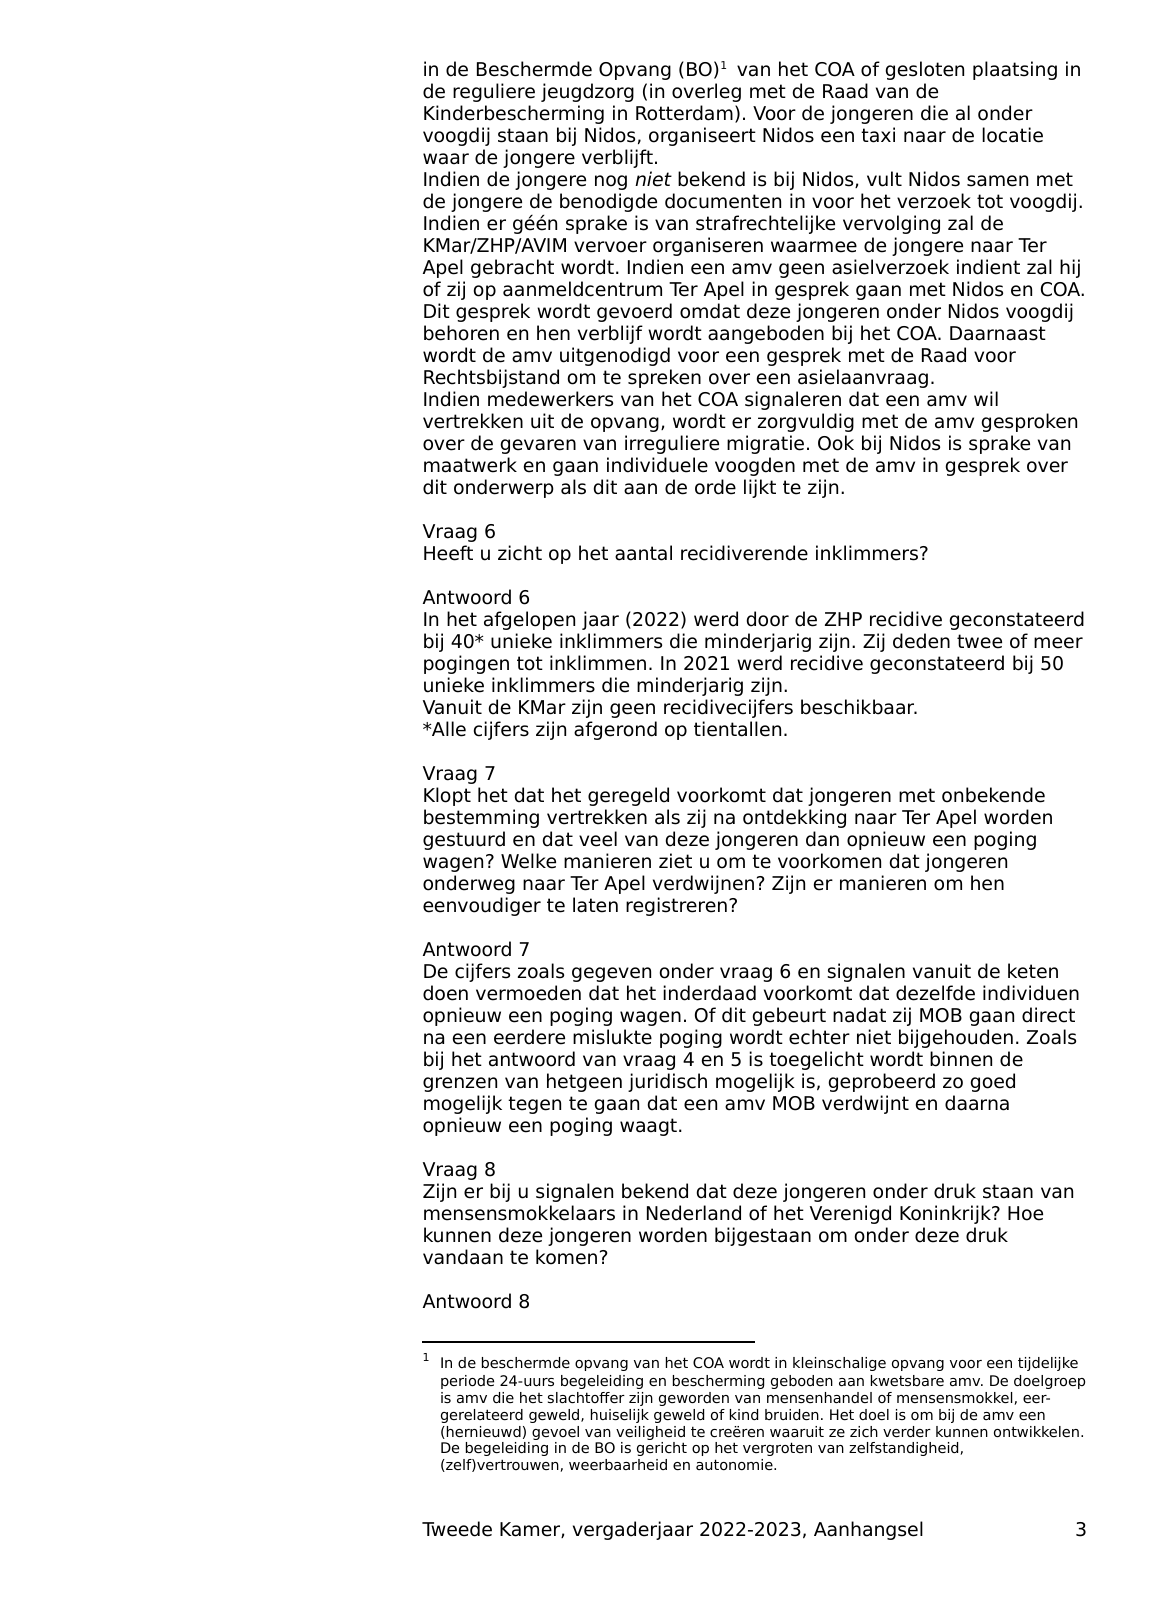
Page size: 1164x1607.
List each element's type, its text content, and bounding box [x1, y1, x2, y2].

text Indien medewerkers van het COA signaleren dat een amv wil vertrekken uit de opvang, wordt er zorgvuldig met de amv gesproken over de gevaren van irreguliere migratie. Ook bij Nidos is sprake van maatwerk en gaan individuele voogden met de amv in gesprek over dit onderwerp als dit aan de orde lijkt te zijn. [422, 389, 1087, 499]
text Antwoord 6 [422, 587, 1087, 609]
text Klopt het dat het geregeld voorkomt dat jongeren met onbekende bestemming vertrekken als zij na ontdekking naar Ter Apel worden gestuurd en dat veel van deze jongeren dan opnieuw een poging wagen? Welke manieren ziet u om te voorkomen dat jongeren onderweg naar Ter Apel verdwijnen? Zijn er manieren om hen eenvoudiger te laten registreren? [422, 785, 1087, 917]
text Vraag 7 [422, 763, 1087, 785]
text Vraag 8 [422, 1159, 1087, 1181]
text In de beschermde opvang van het COA wordt in kleinschalige opvang voor een tijdelijke periode 24-uurs begeleiding en bescherming geboden aan kwetsbare amv. De doelgroep is amv die het slachtoffer zijn geworden van mensenhandel of mensensmokkel, eer-gerelateerd geweld, huiselijk geweld of kind bruiden. Het doel is om bij de amv een (hernieuwd) gevoel van veiligheid te creëren waaruit ze zich verder kunnen ontwikkelen. De begeleiding in de BO is gericht op het vergroten van zelfstandigheid, (zelf)vertrouwen, weerbaarheid en autonomie. [422, 1351, 1087, 1474]
text Vanuit de KMar zijn geen recidivecijfers beschikbaar. [422, 697, 1087, 719]
text In het afgelopen jaar (2022) werd door de ZHP recidive geconstateerd bij 40* unieke inklimmers die minderjarig zijn. Zij deden twee of meer pogingen tot inklimmen. In 2021 werd recidive geconstateerd bij 50 unieke inklimmers die minderjarig zijn. [422, 609, 1087, 697]
text in de Beschermde Opvang (BO) van het COA of gesloten plaatsing in de reguliere jeugdzorg (in overleg met de Raad van de Kinderbescherming in Rotterdam). Voor de jongeren die al onder voogdij staan bij Nidos, organiseert Nidos een taxi naar de locatie waar de jongere verblijft. [422, 59, 1087, 169]
text *Alle cijfers zijn afgerond op tientallen. [422, 719, 1087, 741]
text Vraag 6 [422, 521, 1087, 543]
text Heeft u zicht op het aantal recidiverende inklimmers? [422, 543, 1087, 565]
text Zijn er bij u signalen bekend dat deze jongeren onder druk staan van mensensmokkelaars in Nederland of het Verenigd Koninkrijk? Hoe kunnen deze jongeren worden bijgestaan om onder deze druk vandaan te komen? [422, 1181, 1087, 1269]
text Indien de jongere nog niet bekend is bij Nidos, vult Nidos samen met de jongere de benodigde documenten in voor het verzoek tot voogdij. Indien er géén sprake is van strafrechtelijke vervolging zal de KMar/ZHP/AVIM vervoer organiseren waarmee de jongere naar Ter Apel gebracht wordt. Indien een amv geen asielverzoek indient zal hij of zij op aanmeldcentrum Ter Apel in gesprek gaan met Nidos en COA. Dit gesprek wordt gevoerd omdat deze jongeren onder Nidos voogdij behoren en hen verblijf wordt aangeboden bij het COA. Daarnaast wordt de amv uitgenodigd voor een gesprek met de Raad voor Rechtsbijstand om te spreken over een asielaanvraag. [422, 169, 1087, 389]
text De cijfers zoals gegeven onder vraag 6 en signalen vanuit de keten doen vermoeden dat het inderdaad voorkomt dat dezelfde individuen opnieuw een poging wagen. Of dit gebeurt nadat zij MOB gaan direct na een eerdere mislukte poging wordt echter niet bijgehouden. Zoals bij het antwoord van vraag 4 en 5 is toegelicht wordt binnen de grenzen van hetgeen juridisch mogelijk is, geprobeerd zo goed mogelijk tegen te gaan dat een amv MOB verdwijnt en daarna opnieuw een poging waagt. [422, 961, 1087, 1137]
text Antwoord 8 [422, 1291, 1087, 1313]
text Antwoord 7 [422, 939, 1087, 961]
